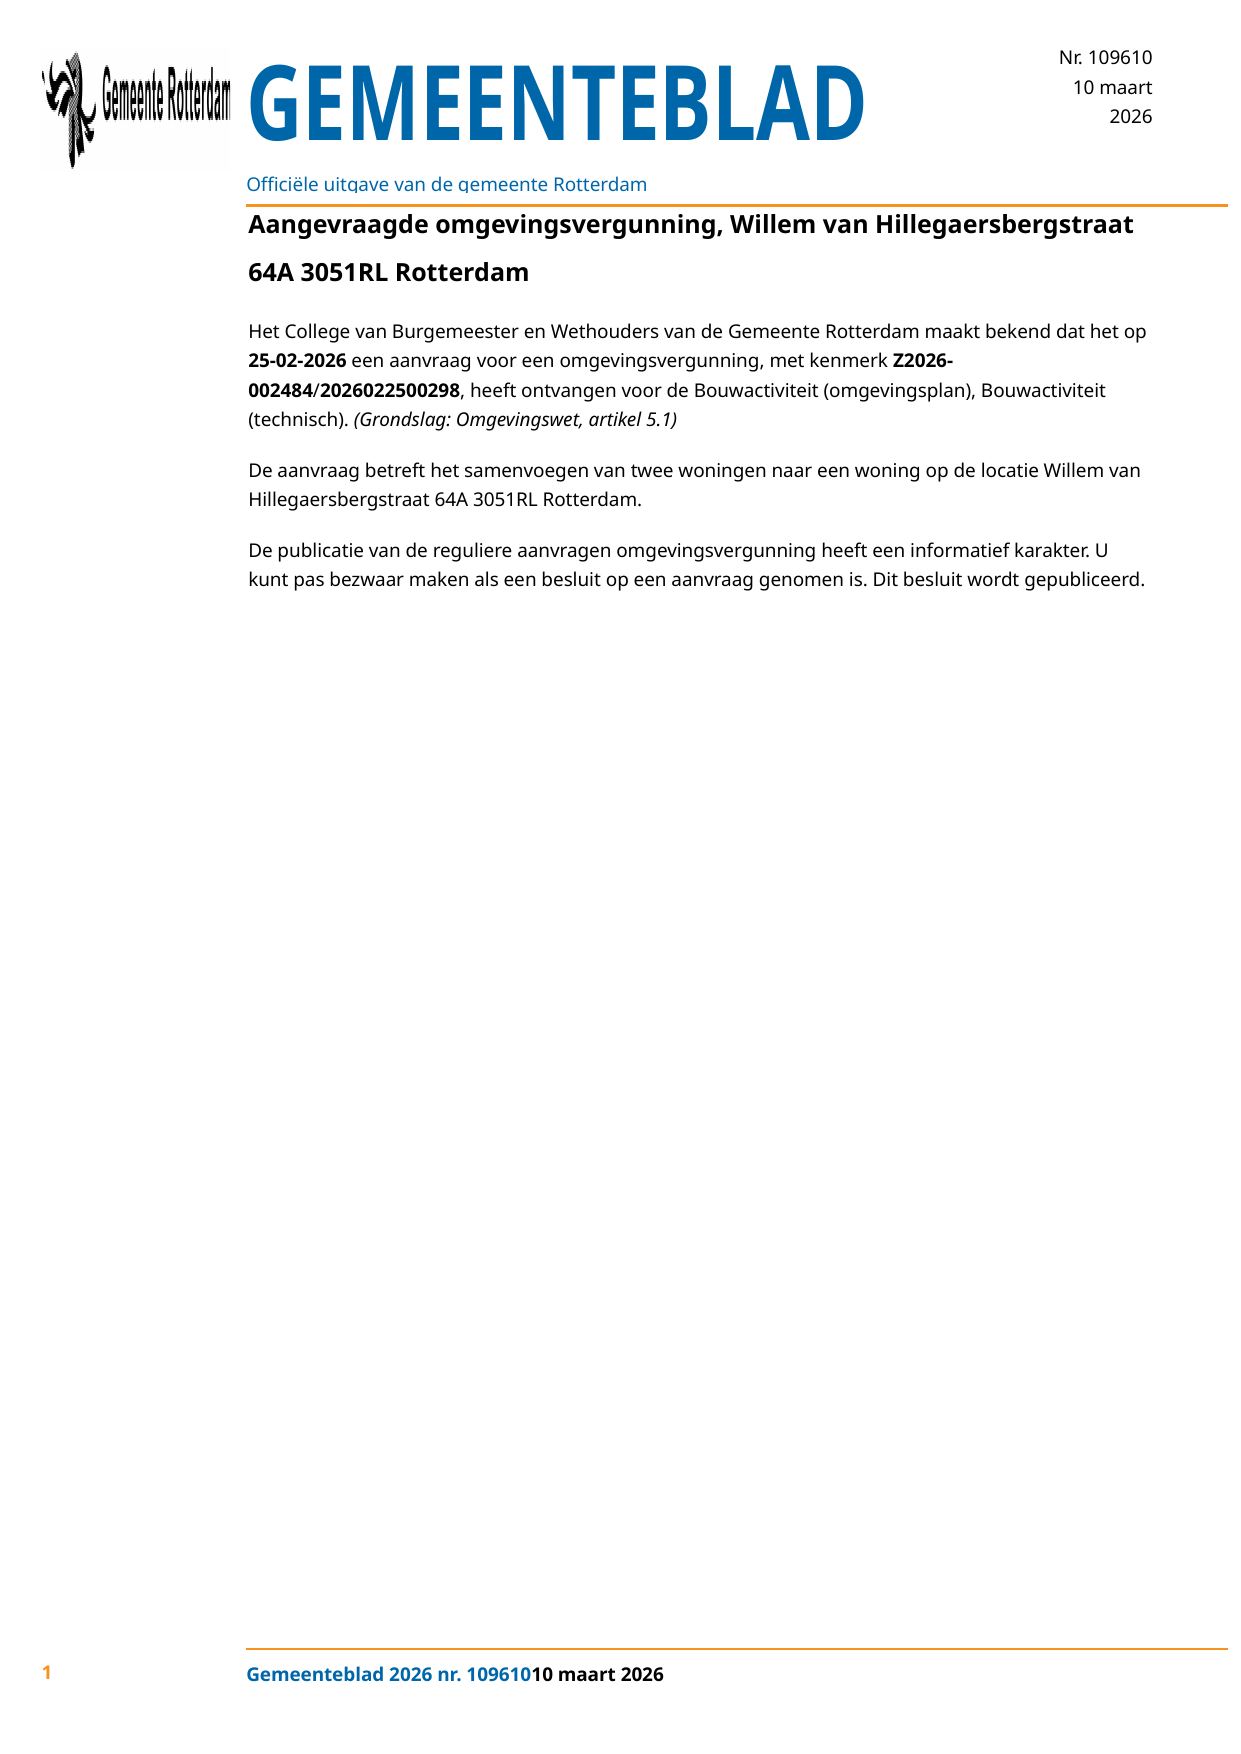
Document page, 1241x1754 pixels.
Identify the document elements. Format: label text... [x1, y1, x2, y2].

text De aanvraag betreft het samenvoegen van twee woningen naar een woning op de locatie Willem van Hillegaersbergstraat 64A 3051RL Rotterdam. [248, 457, 1152, 512]
text Het College van Burgemeester en Wethouders van de Gemeente Rotterdam maakt bekend dat het op 25-02-2026 een aanvraag voor een omgevingsvergunning, met kenmerk Z2026-002484/2026022500298, heeft ontvangen voor de Bouwactiviteit (omgevingsplan), Bouwactiviteit (technisch). (Grondslag: Omgevingswet, artikel 5.1) [248, 318, 1152, 432]
picture [41, 47, 231, 172]
text Aangevraagde omgevingsvergunning, Willem van Hillegaersbergstraat 64A 3051RL Rotterdam [248, 207, 1152, 288]
text De publicatie van de reguliere aanvragen omgevingsvergunning heeft een informatief karakter. U kunt pas bezwaar maken als een besluit op een aanvraag genomen is. Dit besluit wordt gepubliceerd. [248, 537, 1152, 592]
